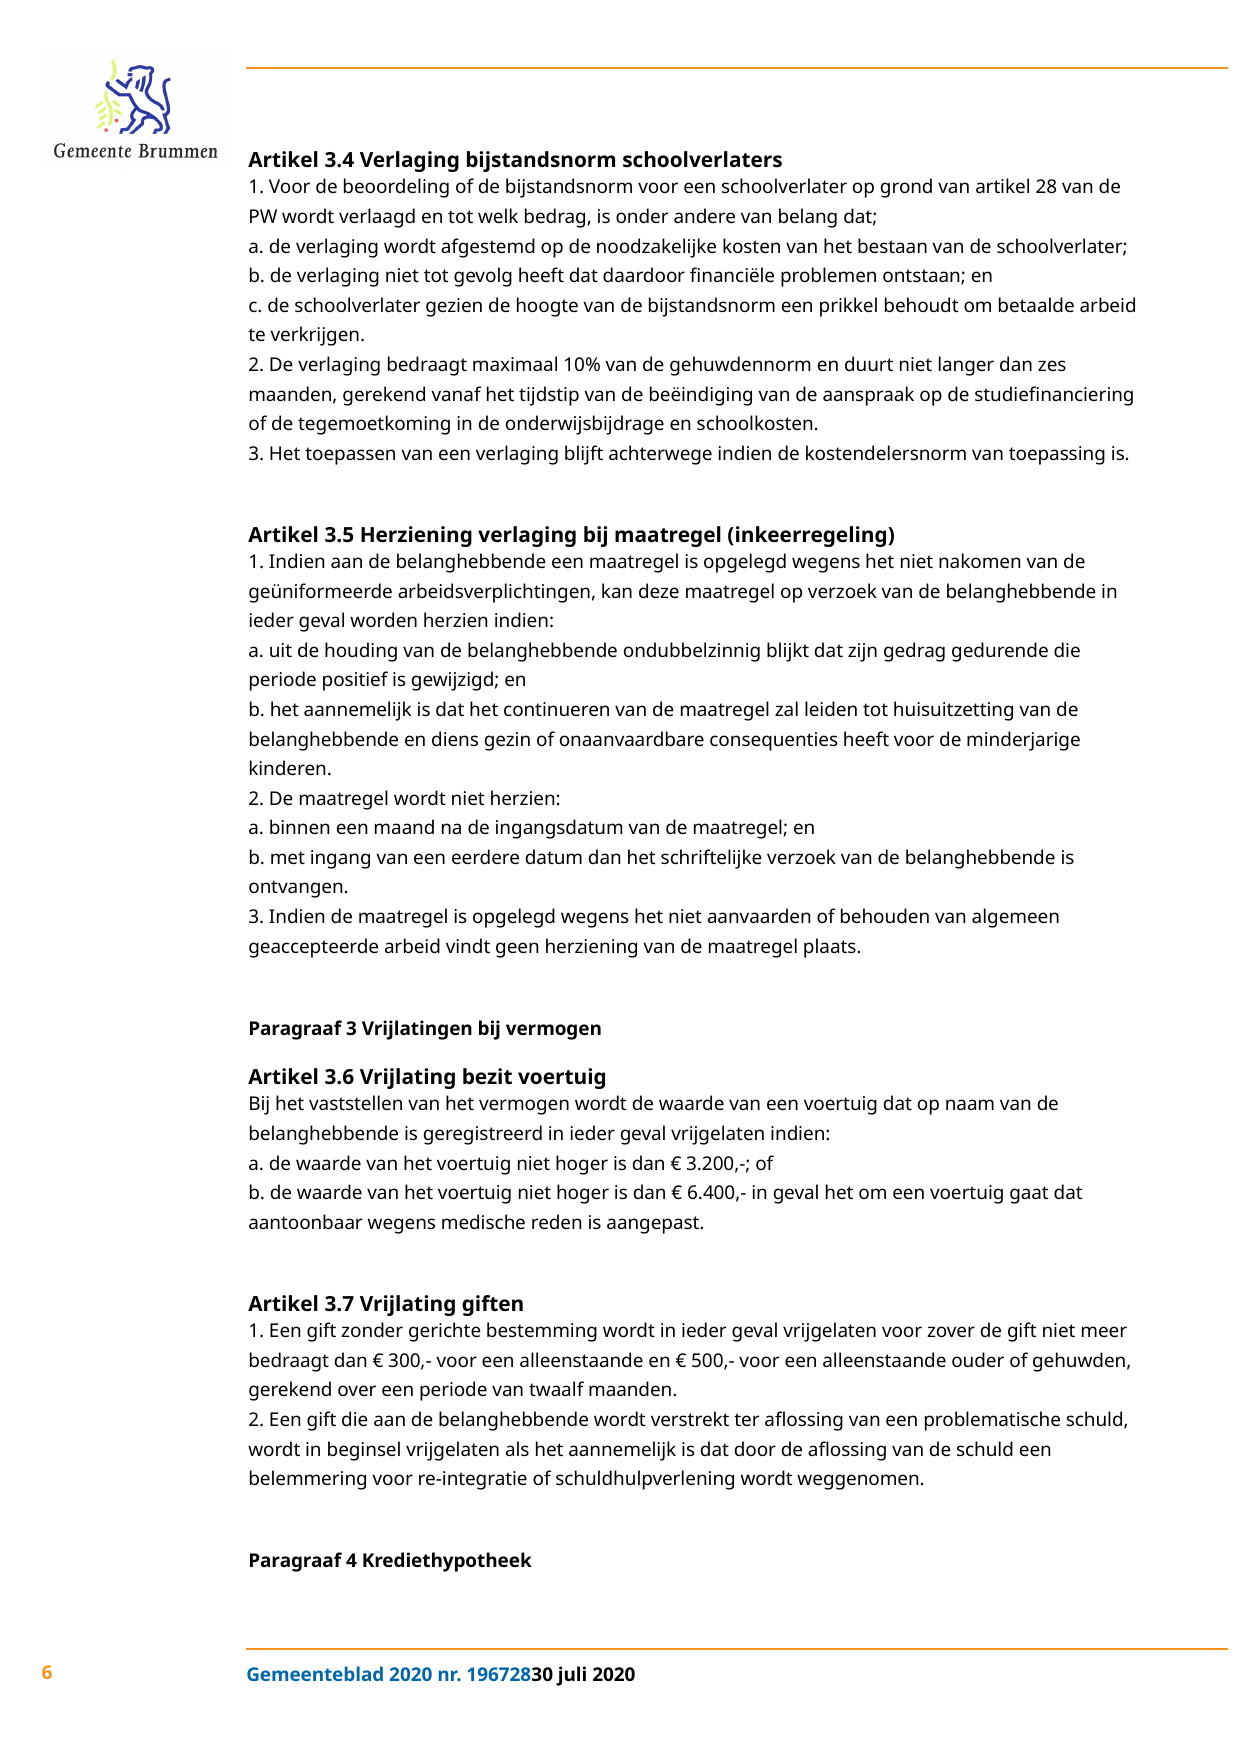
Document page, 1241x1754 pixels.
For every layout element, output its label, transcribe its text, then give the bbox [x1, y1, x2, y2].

text b. met ingang van een eerdere datum dan het schriftelijke verzoek van de belanghebbende is ontvangen. [248, 844, 1152, 899]
text 3. Indien de maatregel is opgelegd wegens het niet aanvaarden of behouden van algemeen geaccepteerde arbeid vindt geen herziening van de maatregel plaats. [248, 903, 1152, 959]
text a. binnen een maand na de ingangsdatum van de maatregel; en [248, 814, 1152, 840]
text b. het aannemelijk is dat het continueren van de maatregel zal leiden tot huisuitzetting van de belanghebbende en diens gezin of onaanvaardbare consequenties heeft voor de minderjarige kinderen. [248, 696, 1152, 781]
text a. de waarde van het voertuig niet hoger is dan € 3.200,-; of [248, 1150, 1152, 1176]
text Paragraaf 3 Vrijlatingen bij vermogen [248, 1013, 1152, 1041]
text a. uit de houding van de belanghebbende ondubbelzinnig blijkt dat zijn gedrag gedurende die periode positief is gewijzigd; en [248, 637, 1152, 692]
text a. de verlaging wordt afgestemd op de noodzakelijke kosten van het bestaan van de schoolverlater; [248, 233, 1152, 258]
text Artikel 3.6 Vrijlating bezit voertuig [248, 1062, 1152, 1091]
text Artikel 3.5 Herziening verlaging bij maatregel (inkeerregeling) [248, 520, 1152, 548]
text b. de verlaging niet tot gevolg heeft dat daardoor financiële problemen ontstaan; en [248, 262, 1152, 288]
text c. de schoolverlater gezien de hoogte van de bijstandsnorm een prikkel behoudt om betaalde arbeid te verkrijgen. [248, 292, 1152, 347]
text 2. Een gift die aan de belanghebbende wordt verstrekt ter aflossing van een problematische schuld, wordt in beginsel vrijgelaten als het aannemelijk is dat door de aflossing van de schuld een belemmering voor re-integratie of schuldhulpverlening wordt weggenomen. [248, 1406, 1152, 1491]
text 1. Voor de beoordeling of de bijstandsnorm voor een schoolverlater op grond van artikel 28 van de PW wordt verlaagd en tot welk bedrag, is onder andere van belang dat; [248, 174, 1152, 229]
text 3. Het toepassen van een verlaging blijft achterwege indien de kostendelersnorm van toepassing is. [248, 440, 1152, 466]
picture [41, 47, 231, 172]
text 1. Indien aan de belanghebbende een maatregel is opgelegd wegens het niet nakomen van de geüniformeerde arbeidsverplichtingen, kan deze maatregel op verzoek van de belanghebbende in ieder geval worden herzien indien: [248, 548, 1152, 633]
text Bij het vaststellen van het vermogen wordt de waarde van een voertuig dat op naam van de belanghebbende is geregistreerd in ieder geval vrijgelaten indien: [248, 1091, 1152, 1146]
text Artikel 3.4 Verlaging bijstandsnorm schoolverlaters [248, 145, 1152, 174]
text b. de waarde van het voertuig niet hoger is dan € 6.400,- in geval het om een voertuig gaat dat aantoonbaar wegens medische reden is aangepast. [248, 1179, 1152, 1235]
text Paragraaf 4 Krediethypotheek [248, 1545, 1152, 1574]
text Artikel 3.7 Vrijlating giften [248, 1289, 1152, 1317]
text 2. De maatregel wordt niet herzien: [248, 785, 1152, 811]
text 1. Een gift zonder gerichte bestemming wordt in ieder geval vrijgelaten voor zover de gift niet meer bedraagt dan € 300,- voor een alleenstaande en € 500,- voor een alleenstaande ouder of gehuwden, gerekend over een periode van twaalf maanden. [248, 1317, 1152, 1402]
text 2. De verlaging bedraagt maximaal 10% van de gehuwdennorm en duurt niet langer dan zes maanden, gerekend vanaf het tijdstip van de beëindiging van de aanspraak op de studiefinanciering of de tegemoetkoming in de onderwijsbijdrage en schoolkosten. [248, 351, 1152, 436]
